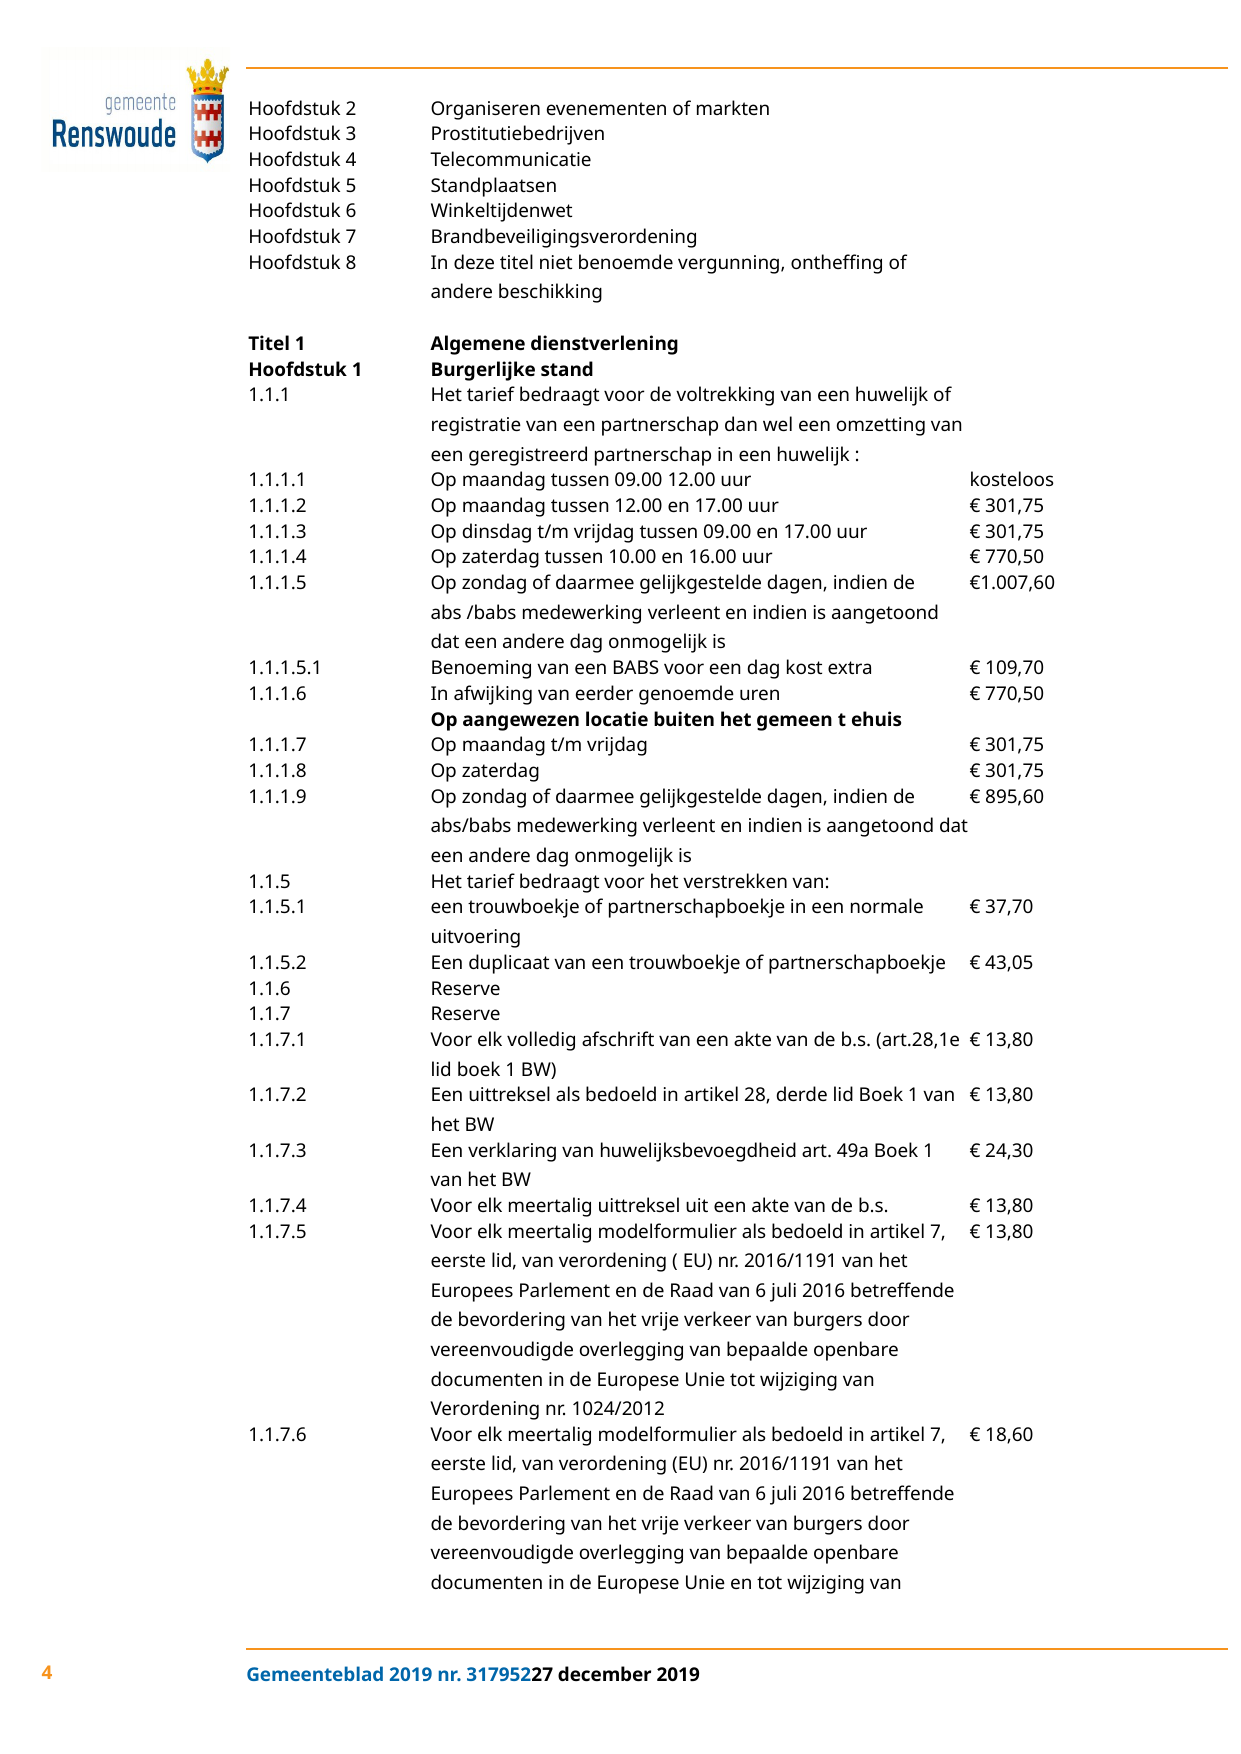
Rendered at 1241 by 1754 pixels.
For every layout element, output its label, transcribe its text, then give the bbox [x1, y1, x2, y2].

table_cell 1.1.1.9 [248, 783, 430, 868]
table_cell € 301,75 [969, 492, 1152, 518]
table_cell [969, 95, 1152, 121]
table_cell Hoofdstuk 4 [248, 146, 430, 172]
table_cell € 37,70 [969, 894, 1152, 949]
table_cell Op dinsdag t/m vrijdag tussen 09.00 en 17.00 uur [430, 518, 969, 544]
table_cell € 13,80 [969, 1081, 1152, 1137]
table_cell [969, 305, 1152, 330]
table_cell Een verklaring van huwelijksbevoegdheid art. 49a Boek 1 van het BW [430, 1137, 969, 1192]
table_cell 1.1.1 [248, 382, 430, 467]
table_cell [969, 1000, 1152, 1026]
table_cell 1.1.1.4 [248, 544, 430, 569]
table_cell Op maandag tussen 09.00 12.00 uur [430, 467, 969, 492]
table_cell € 43,05 [969, 949, 1152, 975]
table_cell Op zondag of daarmee gelijkgestelde dagen, indien de abs /babs medewerking verleent en indien is aangetoond dat een andere dag onmogelijk is [430, 570, 969, 654]
table_cell [248, 305, 430, 330]
table_cell [969, 868, 1152, 894]
table_cell [969, 706, 1152, 732]
table_cell [969, 121, 1152, 146]
table_cell 1.1.5 [248, 868, 430, 894]
table_cell Prostitutiebedrijven [430, 121, 969, 146]
table_cell Hoofdstuk 6 [248, 198, 430, 223]
table_cell Op zondag of daarmee gelijkgestelde dagen, indien de abs/babs medewerking verleent en indien is aangetoond dat een andere dag onmogelijk is [430, 783, 969, 868]
table_cell 1.1.5.2 [248, 949, 430, 975]
table_cell 1.1.1.1 [248, 467, 430, 492]
table_cell € 13,80 [969, 1026, 1152, 1081]
table_cell Hoofdstuk 3 [248, 121, 430, 146]
table_cell 1.1.1.6 [248, 680, 430, 706]
table_cell [969, 224, 1152, 249]
table_cell [969, 146, 1152, 172]
table_cell Reserve [430, 1000, 969, 1026]
table_cell Het tarief bedraagt voor de voltrekking van een huwelijk of registratie van een partnerschap dan wel een omzetting van een geregistreerd partnerschap in een huwelijk : [430, 382, 969, 467]
table_cell Hoofdstuk 8 [248, 249, 430, 304]
table_cell 1.1.5.1 [248, 894, 430, 949]
table_cell [430, 305, 969, 330]
table_cell € 770,50 [969, 544, 1152, 569]
table_cell 1.1.1.2 [248, 492, 430, 518]
table_cell Brandbeveiligingsverordening [430, 224, 969, 249]
table_cell [969, 172, 1152, 198]
table_cell € 301,75 [969, 732, 1152, 757]
table_cell [969, 198, 1152, 223]
table_cell kosteloos [969, 467, 1152, 492]
table_cell Een uittreksel als bedoeld in artikel 28, derde lid Boek 1 van het BW [430, 1081, 969, 1137]
table_cell Een duplicaat van een trouwboekje of partnerschapboekje [430, 949, 969, 975]
table_cell Hoofdstuk 5 [248, 172, 430, 198]
table_cell Het tarief bedraagt voor het verstrekken van: [430, 868, 969, 894]
table_cell Op maandag tussen 12.00 en 17.00 uur [430, 492, 969, 518]
table_cell Hoofdstuk 2 [248, 95, 430, 121]
table_cell 1.1.7.1 [248, 1026, 430, 1081]
table_cell een trouwboekje of partnerschapboekje in een normale uitvoering [430, 894, 969, 949]
table_cell Reserve [430, 975, 969, 1000]
table_cell € 13,80 [969, 1192, 1152, 1218]
table_cell € 895,60 [969, 783, 1152, 868]
table_cell € 24,30 [969, 1137, 1152, 1192]
table_cell 1.1.7.2 [248, 1081, 430, 1137]
table_cell 1.1.1.7 [248, 732, 430, 757]
table_cell Winkeltijdenwet [430, 198, 969, 223]
table_cell € 770,50 [969, 680, 1152, 706]
table_cell Burgerlijke stand [430, 356, 969, 382]
table_cell Op aangewezen locatie buiten het gemeen t ehuis [430, 706, 969, 732]
table_cell Standplaatsen [430, 172, 969, 198]
table_cell 1.1.1.5.1 [248, 654, 430, 680]
picture [41, 47, 231, 172]
table_cell 1.1.6 [248, 975, 430, 1000]
table_cell € 18,60 [969, 1421, 1152, 1595]
table_cell € 109,70 [969, 654, 1152, 680]
table_cell [969, 382, 1152, 467]
table_cell In deze titel niet benoemde vergunning, ontheffing of andere beschikking [430, 249, 969, 304]
table_cell 1.1.7.5 [248, 1218, 430, 1421]
table_cell In afwijking van eerder genoemde uren [430, 680, 969, 706]
table_cell Benoeming van een BABS voor een dag kost extra [430, 654, 969, 680]
table_cell Titel 1 [248, 330, 430, 356]
table_cell [969, 356, 1152, 382]
table_cell € 301,75 [969, 518, 1152, 544]
table_cell 1.1.1.5 [248, 570, 430, 654]
table_cell Telecommunicatie [430, 146, 969, 172]
table_cell 1.1.1.8 [248, 757, 430, 783]
table_cell Voor elk meertalig uittreksel uit een akte van de b.s. [430, 1192, 969, 1218]
table_cell [969, 330, 1152, 356]
table_cell Hoofdstuk 7 [248, 224, 430, 249]
table_cell [248, 706, 430, 732]
table_cell € 13,80 [969, 1218, 1152, 1421]
table_cell € 301,75 [969, 757, 1152, 783]
table_cell 1.1.7.3 [248, 1137, 430, 1192]
table_cell Op zaterdag [430, 757, 969, 783]
table_cell Algemene dienstverlening [430, 330, 969, 356]
table_cell [969, 249, 1152, 304]
table_cell 1.1.1.3 [248, 518, 430, 544]
table_cell Op zaterdag tussen 10.00 en 16.00 uur [430, 544, 969, 569]
table_cell Organiseren evenementen of markten [430, 95, 969, 121]
table_cell Voor elk meertalig modelformulier als bedoeld in artikel 7, eerste lid, van verordening ( EU) nr. 2016/1191 van het Europees Parlement en de Raad van 6 juli 2016 betreffende de bevordering van het vrije verkeer van burgers door vereenvoudigde overlegging van bepaalde openbare documenten in de Europese Unie tot wijziging van Verordening nr. 1024/2012 [430, 1218, 969, 1421]
table_cell 1.1.7.6 [248, 1421, 430, 1595]
table_cell [969, 975, 1152, 1000]
table_cell €1.007,60 [969, 570, 1152, 654]
table_cell Op maandag t/m vrijdag [430, 732, 969, 757]
table_cell 1.1.7.4 [248, 1192, 430, 1218]
table_cell Voor elk meertalig modelformulier als bedoeld in artikel 7, eerste lid, van verordening (EU) nr. 2016/1191 van het Europees Parlement en de Raad van 6 juli 2016 betreffende de bevordering van het vrije verkeer van burgers door vereenvoudigde overlegging van bepaalde openbare documenten in de Europese Unie en tot wijziging van [430, 1421, 969, 1595]
table_cell Hoofdstuk 1 [248, 356, 430, 382]
table_cell Voor elk volledig afschrift van een akte van de b.s. (art.28,1e lid boek 1 BW) [430, 1026, 969, 1081]
table_cell 1.1.7 [248, 1000, 430, 1026]
